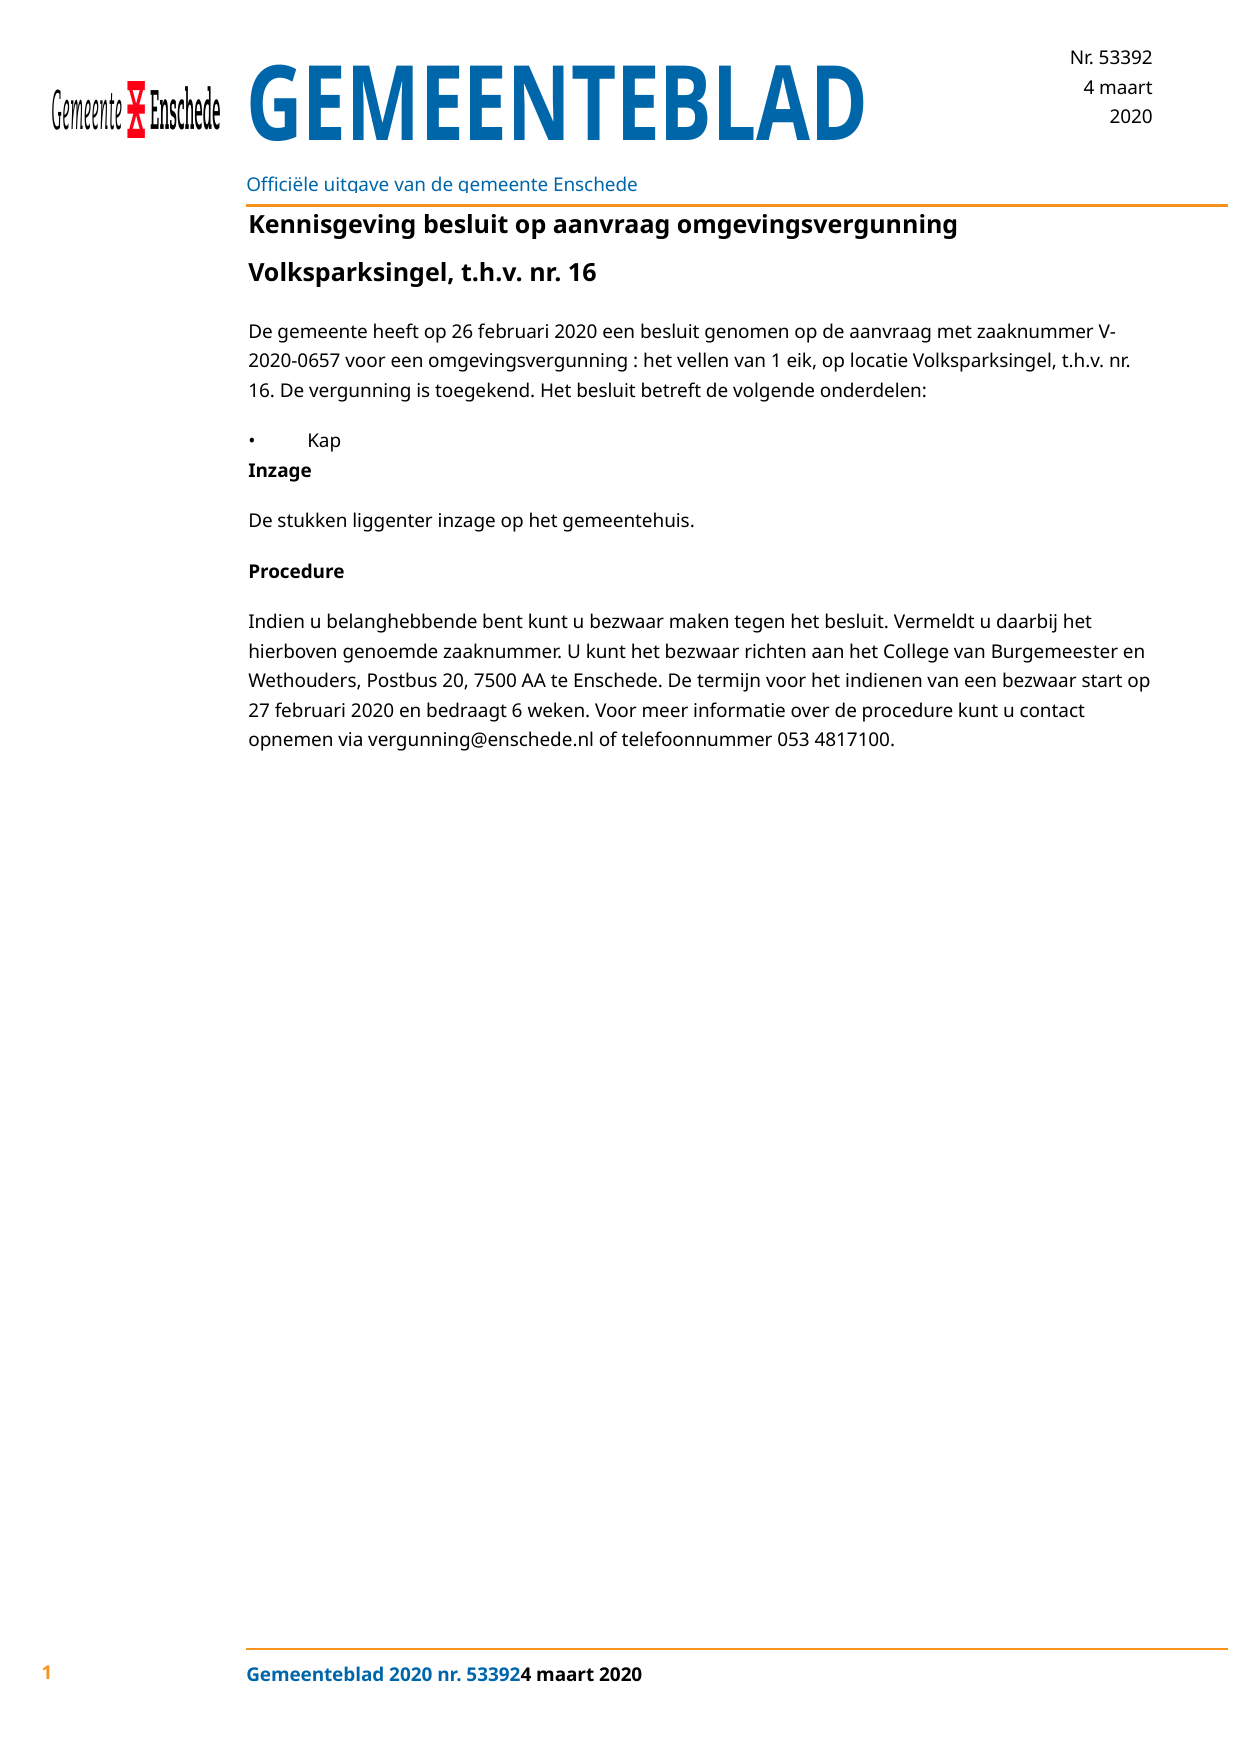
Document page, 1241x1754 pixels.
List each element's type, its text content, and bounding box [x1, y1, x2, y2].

picture [41, 47, 231, 172]
text Inzage [248, 457, 1152, 483]
text De gemeente heeft op 26 februari 2020 een besluit genomen op de aanvraag met zaaknummer V-2020-0657 voor een omgevingsvergunning : het vellen van 1 eik, op locatie Volksparksingel, t.h.v. nr. 16. De vergunning is toegekend. Het besluit betreft de volgende onderdelen: [248, 318, 1152, 403]
text Kennisgeving besluit op aanvraag omgevingsvergunning Volksparksingel, t.h.v. nr. 16 [248, 207, 1152, 288]
text Procedure [248, 558, 1152, 584]
text Indien u belanghebbende bent kunt u bezwaar maken tegen het besluit. Vermeldt u daarbij het hierboven genoemde zaaknummer. U kunt het bezwaar richten aan het College van Burgemees­ter en Wethouders, Postbus 20, 7500 AA te Enschede. De termijn voor het indienen van een bezwaar start op 27 februari 2020 en bedraagt 6 weken. Voor meer informatie over de procedure kunt u contact opnemen via vergunning@enschede.nl of telefoonnummer 053 4817100. [248, 608, 1152, 752]
list Kap [248, 427, 1152, 453]
text De stukken liggenter inzage op het gemeentehuis. [248, 507, 1152, 533]
